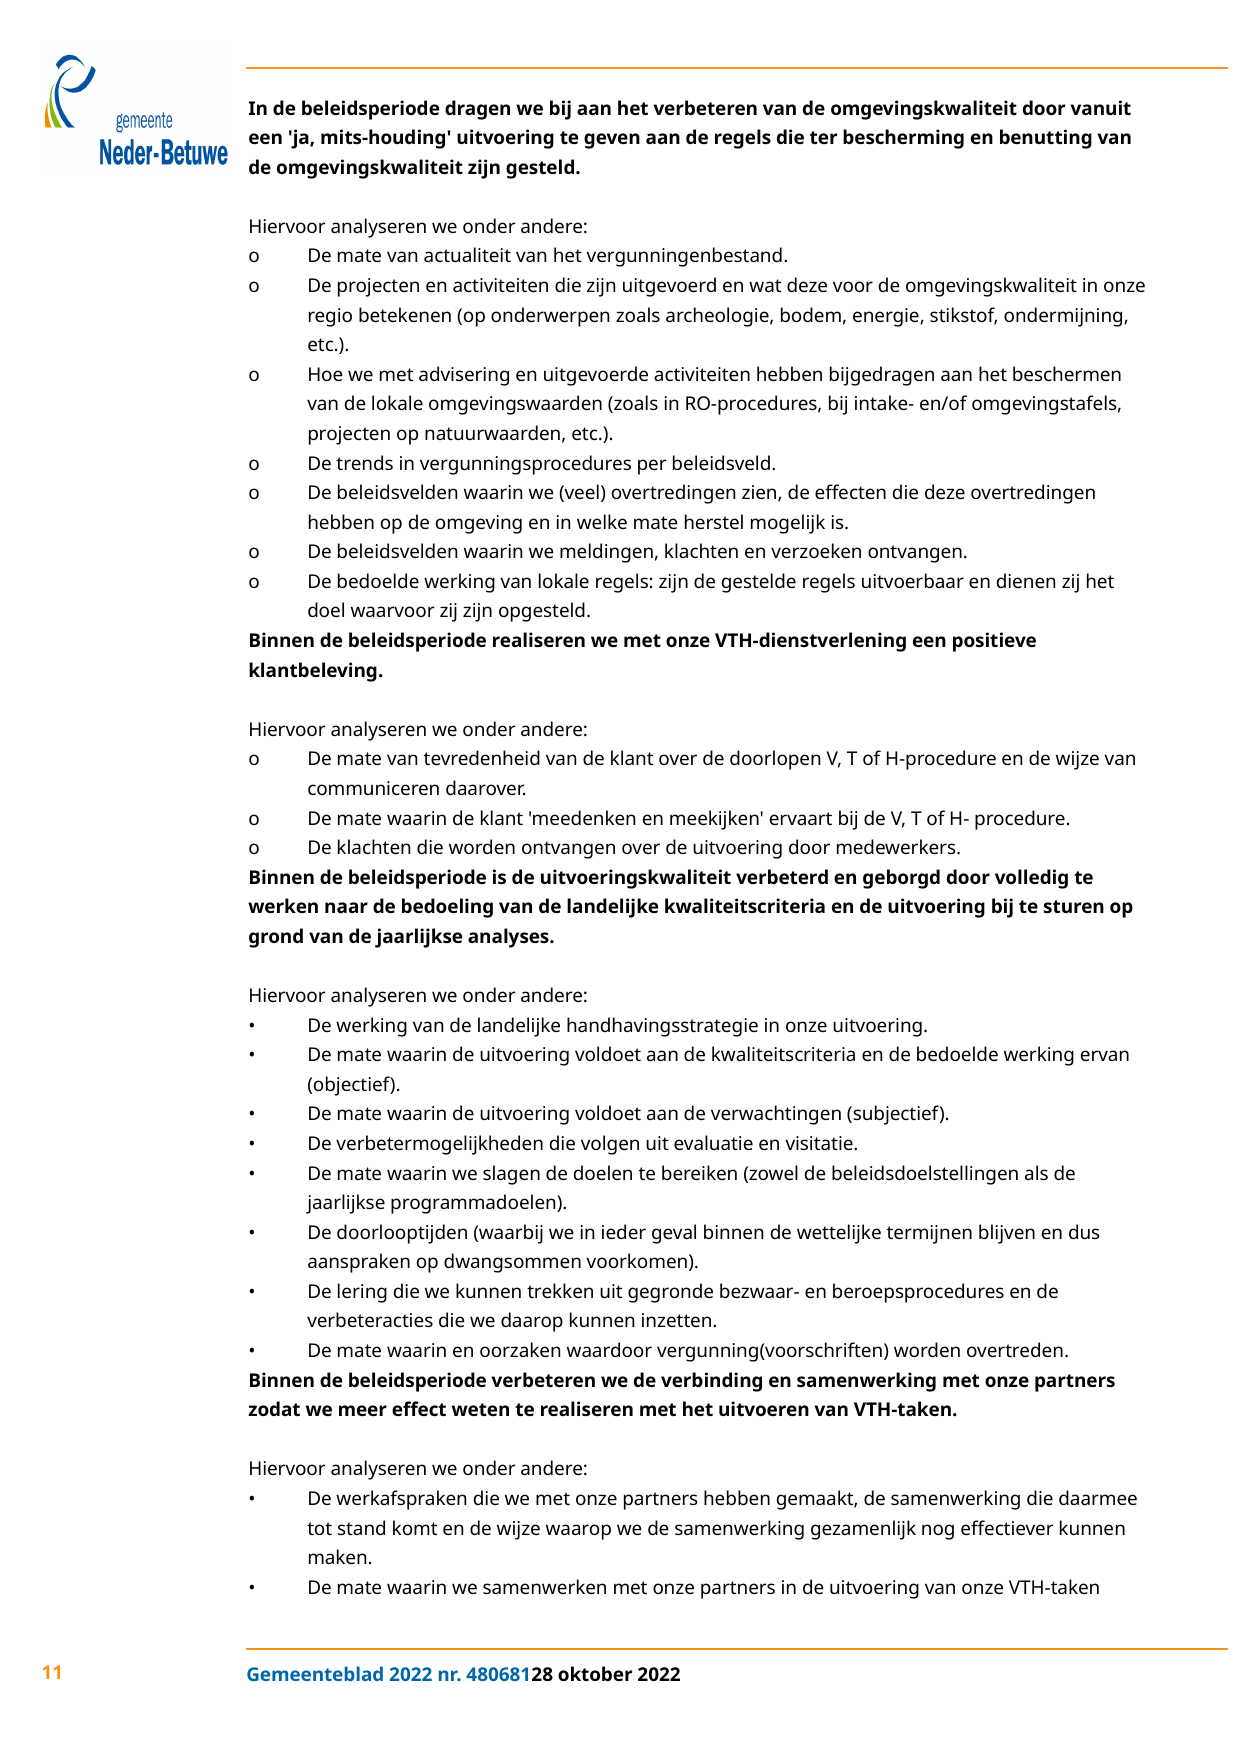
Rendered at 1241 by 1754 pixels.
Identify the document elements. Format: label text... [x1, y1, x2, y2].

text In de beleidsperiode dragen we bij aan het verbeteren van de omgevingskwaliteit door vanuit een 'ja, mits-houding' uitvoering te geven aan de regels die ter bescherming en benutting van de omgevingskwaliteit zijn gesteld. [248, 95, 1152, 180]
list De projecten en activiteiten die zijn uitgevoerd en wat deze voor de omgevingskwaliteit in onze regio betekenen (op onderwerpen zoals archeologie, bodem, energie, stikstof, ondermijning, etc.). [248, 272, 1152, 357]
list Hoe we met advisering en uitgevoerde activiteiten hebben bijgedragen aan het beschermen van de lokale omgevingswaarden (zoals in RO-procedures, bij intake- en/of omgevingstafels, projecten op natuurwaarden, etc.). [248, 361, 1152, 446]
list De mate van actualiteit van het vergunningenbestand. [248, 243, 1152, 268]
list De verbetermogelijkheden die volgen uit evaluatie en visitatie. [248, 1130, 1152, 1156]
text Binnen de beleidsperiode verbeteren we de verbinding en samenwerking met onze partners zodat we meer effect weten te realiseren met het uitvoeren van VTH-taken. [248, 1367, 1152, 1422]
list De beleidsvelden waarin we (veel) overtredingen zien, de effecten die deze overtredingen hebben op de omgeving en in welke mate herstel mogelijk is. [248, 479, 1152, 535]
list De werking van de landelijke handhavingsstrategie in onze uitvoering. [248, 1012, 1152, 1038]
list De mate waarin we slagen de doelen te bereiken (zowel de beleidsdoelstellingen als de jaarlijkse programmadoelen). [248, 1160, 1152, 1215]
list De mate waarin we samenwerken met onze partners in de uitvoering van onze VTH-taken [248, 1574, 1152, 1600]
list De mate van tevredenheid van de klant over de doorlopen V, T of H-procedure en de wijze van communiceren daarover. [248, 746, 1152, 801]
text Hiervoor analyseren we onder andere: [248, 213, 1152, 239]
list De trends in vergunningsprocedures per beleidsveld. [248, 450, 1152, 476]
list De mate waarin en oorzaken waardoor vergunning(voorschriften) worden overtreden. [248, 1337, 1152, 1363]
text Hiervoor analyseren we onder andere: [248, 716, 1152, 742]
text Binnen de beleidsperiode realiseren we met onze VTH-dienstverlening een positieve klantbeleving. [248, 627, 1152, 683]
picture [41, 47, 231, 172]
text Hiervoor analyseren we onder andere: [248, 1456, 1152, 1481]
list De klachten die worden ontvangen over de uitvoering door medewerkers. [248, 834, 1152, 860]
list De mate waarin de uitvoering voldoet aan de verwachtingen (subjectief). [248, 1101, 1152, 1126]
list De beleidsvelden waarin we meldingen, klachten en verzoeken ontvangen. [248, 538, 1152, 564]
list De lering die we kunnen trekken uit gegronde bezwaar- en beroepsprocedures en de verbeteracties die we daarop kunnen inzetten. [248, 1278, 1152, 1333]
list De mate waarin de uitvoering voldoet aan de kwaliteitscriteria en de bedoelde werking ervan (objectief). [248, 1041, 1152, 1097]
text Hiervoor analyseren we onder andere: [248, 982, 1152, 1008]
text Binnen de beleidsperiode is de uitvoeringskwaliteit verbeterd en geborgd door volledig te werken naar de bedoeling van de landelijke kwaliteitscriteria en de uitvoering bij te sturen op grond van de jaarlijkse analyses. [248, 864, 1152, 949]
list De mate waarin de klant 'meedenken en meekijken' ervaart bij de V, T of H- procedure. [248, 805, 1152, 831]
list De doorlooptijden (waarbij we in ieder geval binnen de wettelijke termijnen blijven en dus aanspraken op dwangsommen voorkomen). [248, 1219, 1152, 1274]
list De bedoelde werking van lokale regels: zijn de gestelde regels uitvoerbaar en dienen zij het doel waarvoor zij zijn opgesteld. [248, 568, 1152, 623]
list De werkafspraken die we met onze partners hebben gemaakt, de samenwerking die daarmee tot stand komt en de wijze waarop we de samenwerking gezamenlijk nog effectiever kunnen maken. [248, 1485, 1152, 1570]
